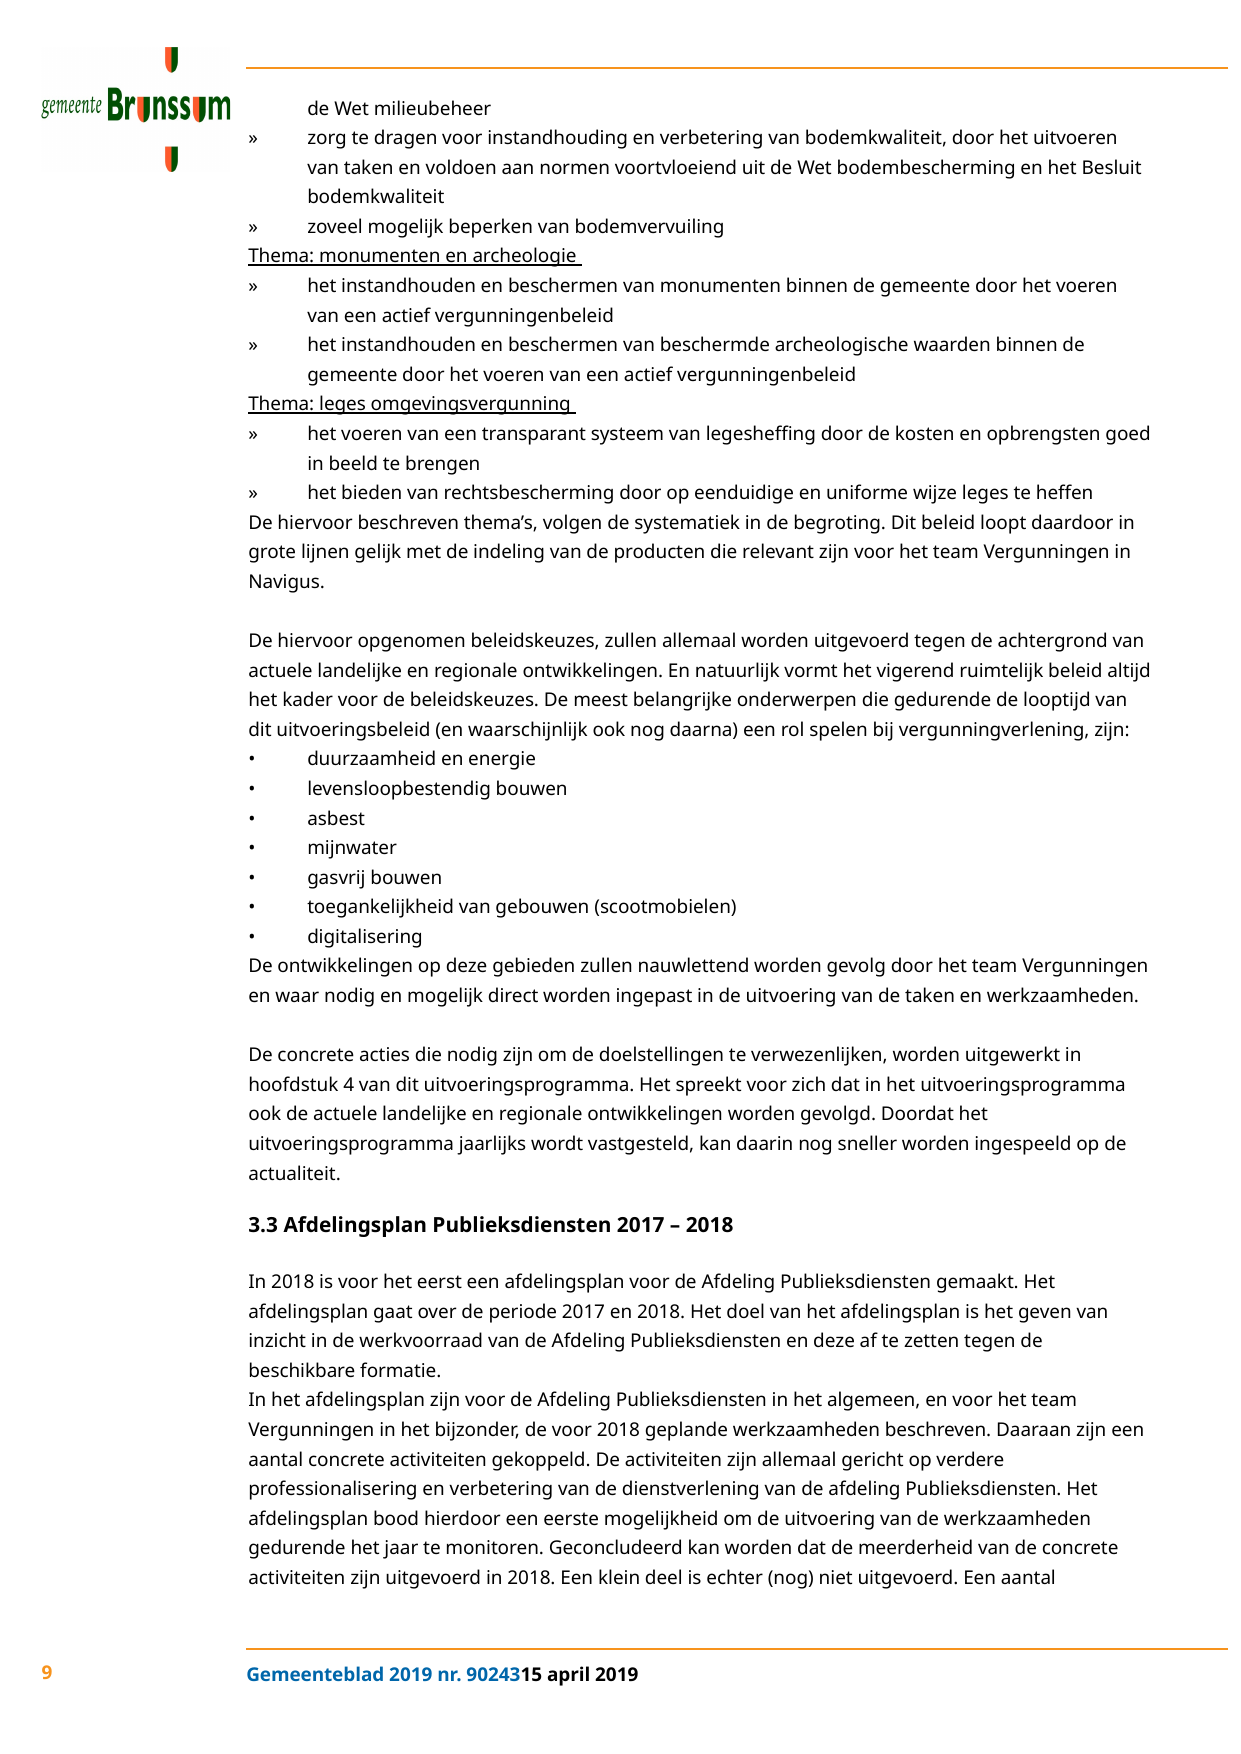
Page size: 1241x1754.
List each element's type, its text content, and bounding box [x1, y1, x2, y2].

text De ontwikkelingen op deze gebieden zullen nauwlettend worden gevolg door het team Vergunningen en waar nodig en mogelijk direct worden ingepast in de uitvoering van de taken en werkzaamheden. [248, 953, 1152, 1008]
text Thema: leges omgevingsvergunning [248, 391, 1152, 416]
list toegankelijkheid van gebouwen (scootmobielen) [248, 893, 1152, 919]
list zorg te dragen voor instandhouding en verbetering van bodemkwaliteit, door het uitvoeren van taken en voldoen aan normen voortvloeiend uit de Wet bodembescherming en het Besluit bodemkwaliteit [248, 124, 1152, 209]
text 3.3 Afdelingsplan Publieksdiensten 2017 – 2018 [248, 1210, 1152, 1239]
list het instandhouden en beschermen van monumenten binnen de gemeente door het voeren van een actief vergunningenbeleid [248, 272, 1152, 328]
list zoveel mogelijk beperken van bodemvervuiling [248, 213, 1152, 239]
text In het afdelingsplan zijn voor de Afdeling Publieksdiensten in het algemeen, en voor het team Vergunningen in het bijzonder, de voor 2018 geplande werkzaamheden beschreven. Daaraan zijn een aantal concrete activiteiten gekoppeld. De activiteiten zijn allemaal gericht op verdere professionalisering en verbetering van de dienstverlening van de afdeling Publieksdiensten. Het afdelingsplan bood hierdoor een eerste mogelijkheid om de uitvoering van de werkzaamheden gedurende het jaar te monitoren. Geconcludeerd kan worden dat de meerderheid van de concrete activiteiten zijn uitgevoerd in 2018. Een klein deel is echter (nog) niet uitgevoerd. Een aantal [248, 1387, 1152, 1590]
picture [41, 47, 231, 172]
list het voeren van een transparant systeem van legesheffing door de kosten en opbrengsten goed in beeld te brengen [248, 420, 1152, 476]
list gasvrij bouwen [248, 864, 1152, 890]
list asbest [248, 805, 1152, 831]
list levensloopbestendig bouwen [248, 775, 1152, 801]
list het bieden van rechtsbescherming door op eenduidige en uniforme wijze leges te heffen [248, 479, 1152, 505]
text Thema: monumenten en archeologie [248, 243, 1152, 268]
list digitalisering [248, 923, 1152, 949]
list duurzaamheid en energie [248, 746, 1152, 771]
text In 2018 is voor het eerst een afdelingsplan voor de Afdeling Publieksdiensten gemaakt. Het afdelingsplan gaat over de periode 2017 en 2018. Het doel van het afdelingsplan is het geven van inzicht in de werkvoorraad van de Afdeling Publieksdiensten en deze af te zetten tegen de beschikbare formatie. [248, 1268, 1152, 1383]
text De concrete acties die nodig zijn om de doelstellingen te verwezenlijken, worden uitgewerkt in hoofdstuk 4 van dit uitvoeringsprogramma. Het spreekt voor zich dat in het uitvoeringsprogramma ook de actuele landelijke en regionale ontwikkelingen worden gevolgd. Doordat het uitvoeringsprogramma jaarlijks wordt vastgesteld, kan daarin nog sneller worden ingespeeld op de actualiteit. [248, 1041, 1152, 1186]
list het instandhouden en beschermen van beschermde archeologische waarden binnen de gemeente door het voeren van een actief vergunningenbeleid [248, 331, 1152, 387]
list mijnwater [248, 834, 1152, 860]
text De hiervoor opgenomen beleidskeuzes, zullen allemaal worden uitgevoerd tegen de achtergrond van actuele landelijke en regionale ontwikkelingen. En natuurlijk vormt het vigerend ruimtelijk beleid altijd het kader voor de beleidskeuzes. De meest belangrijke onderwerpen die gedurende de looptijd van dit uitvoeringsbeleid (en waarschijnlijk ook nog daarna) een rol spelen bij vergunningverlening, zijn: [248, 627, 1152, 742]
list de Wet milieubeheer [248, 95, 1152, 121]
text De hiervoor beschreven thema’s, volgen de systematiek in de begroting. Dit beleid loopt daardoor in grote lijnen gelijk met de indeling van de producten die relevant zijn voor het team Vergunningen in Navigus. [248, 509, 1152, 594]
